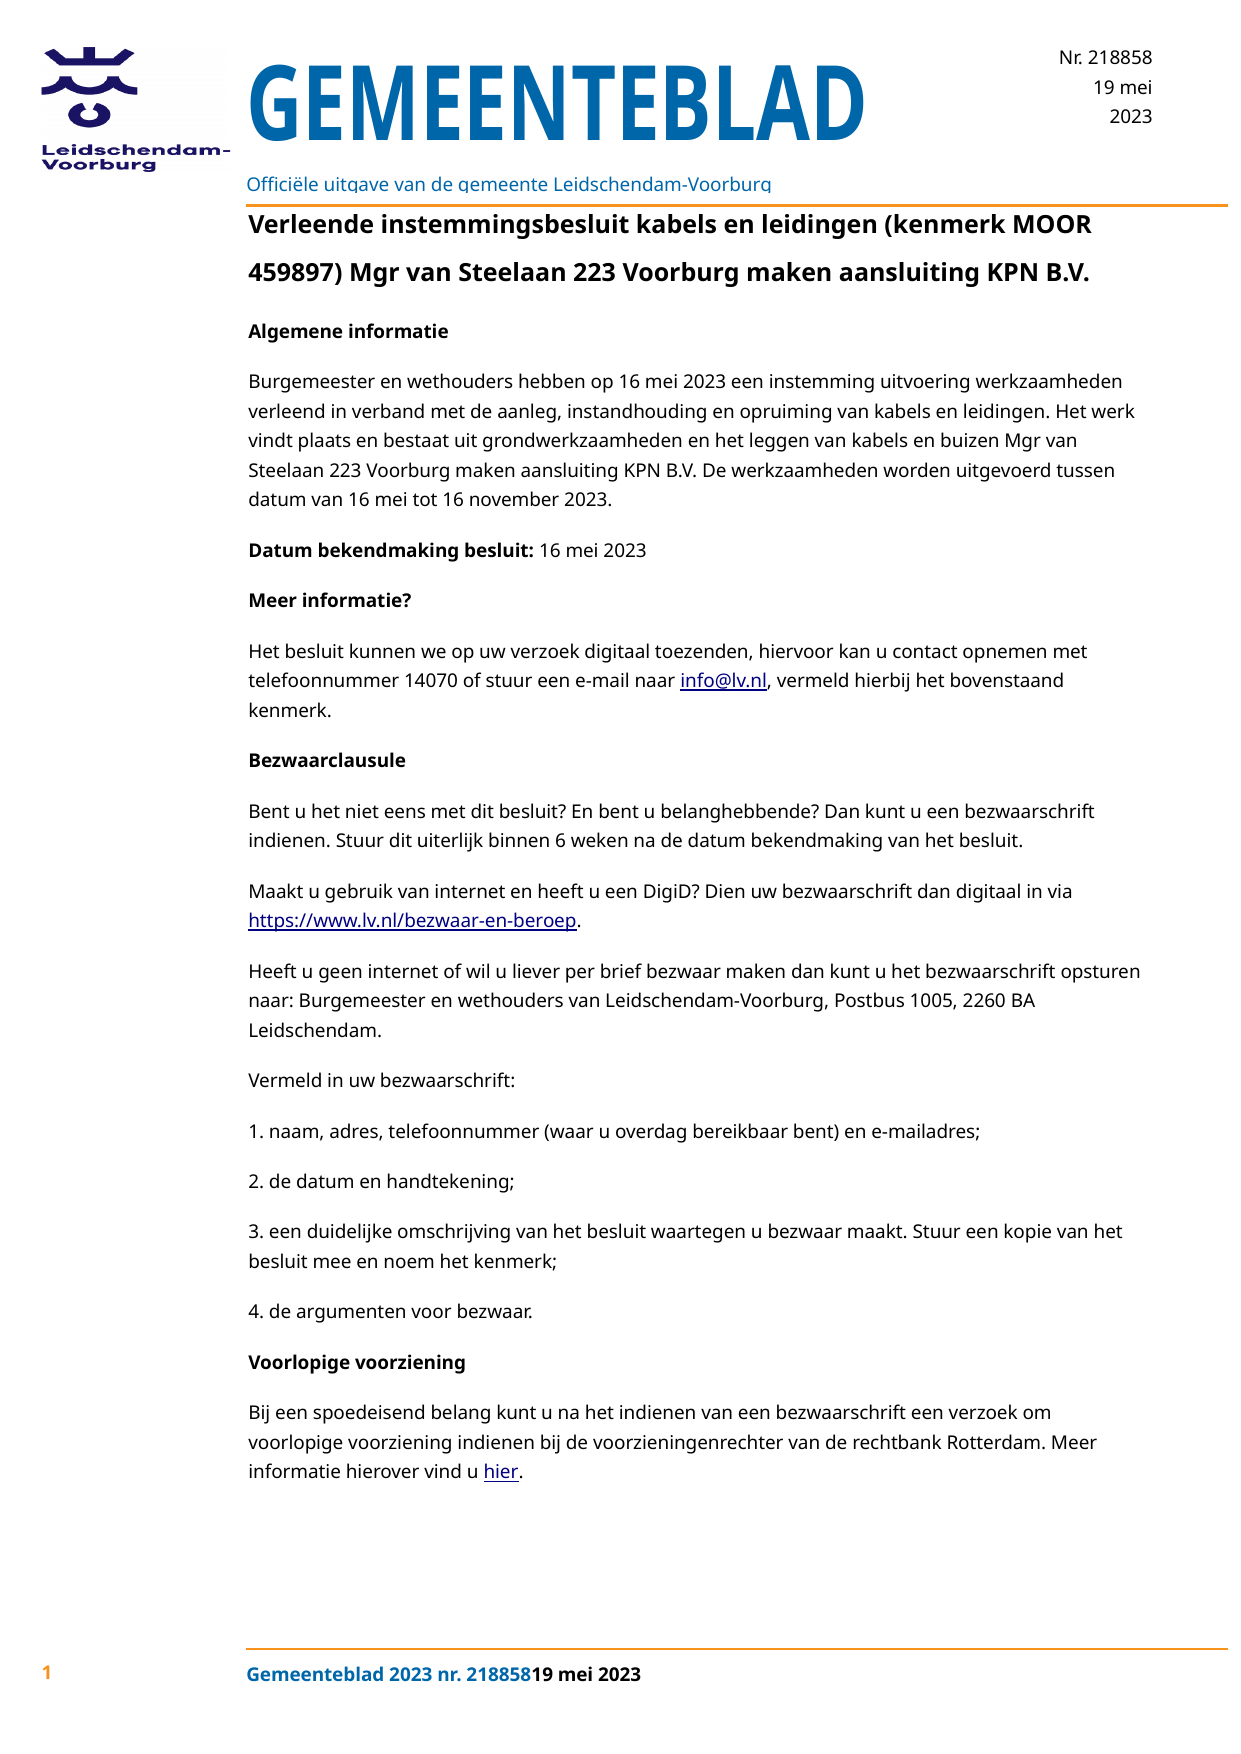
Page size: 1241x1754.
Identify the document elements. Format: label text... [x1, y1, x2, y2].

text 3. een duidelijke omschrijving van het besluit waartegen u bezwaar maakt. Stuur een kopie van het besluit mee en noem het kenmerk; [248, 1219, 1152, 1274]
text 2. de datum en handtekening; [248, 1168, 1152, 1194]
text Datum bekendmaking besluit: 16 mei 2023 [248, 537, 1152, 563]
text Algemene informatie [248, 318, 1152, 344]
picture [41, 47, 231, 172]
text 1. naam, adres, telefoonnummer (waar u overdag bereikbaar bent) en e-mailadres; [248, 1118, 1152, 1144]
text Voorlopige voorziening [248, 1349, 1152, 1375]
text Bezwaarclausule [248, 747, 1152, 773]
text Maakt u gebruik van internet en heeft u een DigiD? Dien uw bezwaarschrift dan digitaal in via https://www.lv.nl/bezwaar-en-beroep. [248, 878, 1152, 933]
text 4. de argumenten voor bezwaar. [248, 1299, 1152, 1324]
text Het besluit kunnen we op uw verzoek digitaal toezenden, hiervoor kan u contact opnemen met telefoonnummer 14070 of stuur een e-mail naar info@lv.nl, vermeld hierbij het bovenstaand kenmerk. [248, 638, 1152, 723]
text Bent u het niet eens met dit besluit? En bent u belanghebbende? Dan kunt u een bezwaarschrift indienen. Stuur dit uiterlijk binnen 6 weken na de datum bekendmaking van het besluit. [248, 798, 1152, 853]
text Burgemeester en wethouders hebben op 16 mei 2023 een instemming uitvoering werkzaamheden verleend in verband met de aanleg, instandhouding en opruiming van kabels en leidingen. Het werk vindt plaats en bestaat uit grondwerkzaamheden en het leggen van kabels en buizen Mgr van Steelaan 223 Voorburg maken aansluiting KPN B.V. De werkzaamheden worden uitgevoerd tussen datum van 16 mei tot 16 november 2023. [248, 368, 1152, 512]
text Bij een spoedeisend belang kunt u na het indienen van een bezwaarschrift een verzoek om voorlopige voorziening indienen bij de voorzieningenrechter van de rechtbank Rotterdam. Meer informatie hierover vind u hier. [248, 1399, 1152, 1484]
text Heeft u geen internet of wil u liever per brief bezwaar maken dan kunt u het bezwaarschrift opsturen naar: Burgemeester en wethouders van Leidschendam-Voorburg, Postbus 1005, 2260 BA Leidschendam. [248, 958, 1152, 1043]
text Vermeld in uw bezwaarschrift: [248, 1067, 1152, 1093]
text Meer informatie? [248, 587, 1152, 613]
text Verleende instemmingsbesluit kabels en leidingen (kenmerk MOOR 459897) Mgr van Steelaan 223 Voorburg maken aansluiting KPN B.V. [248, 207, 1152, 288]
